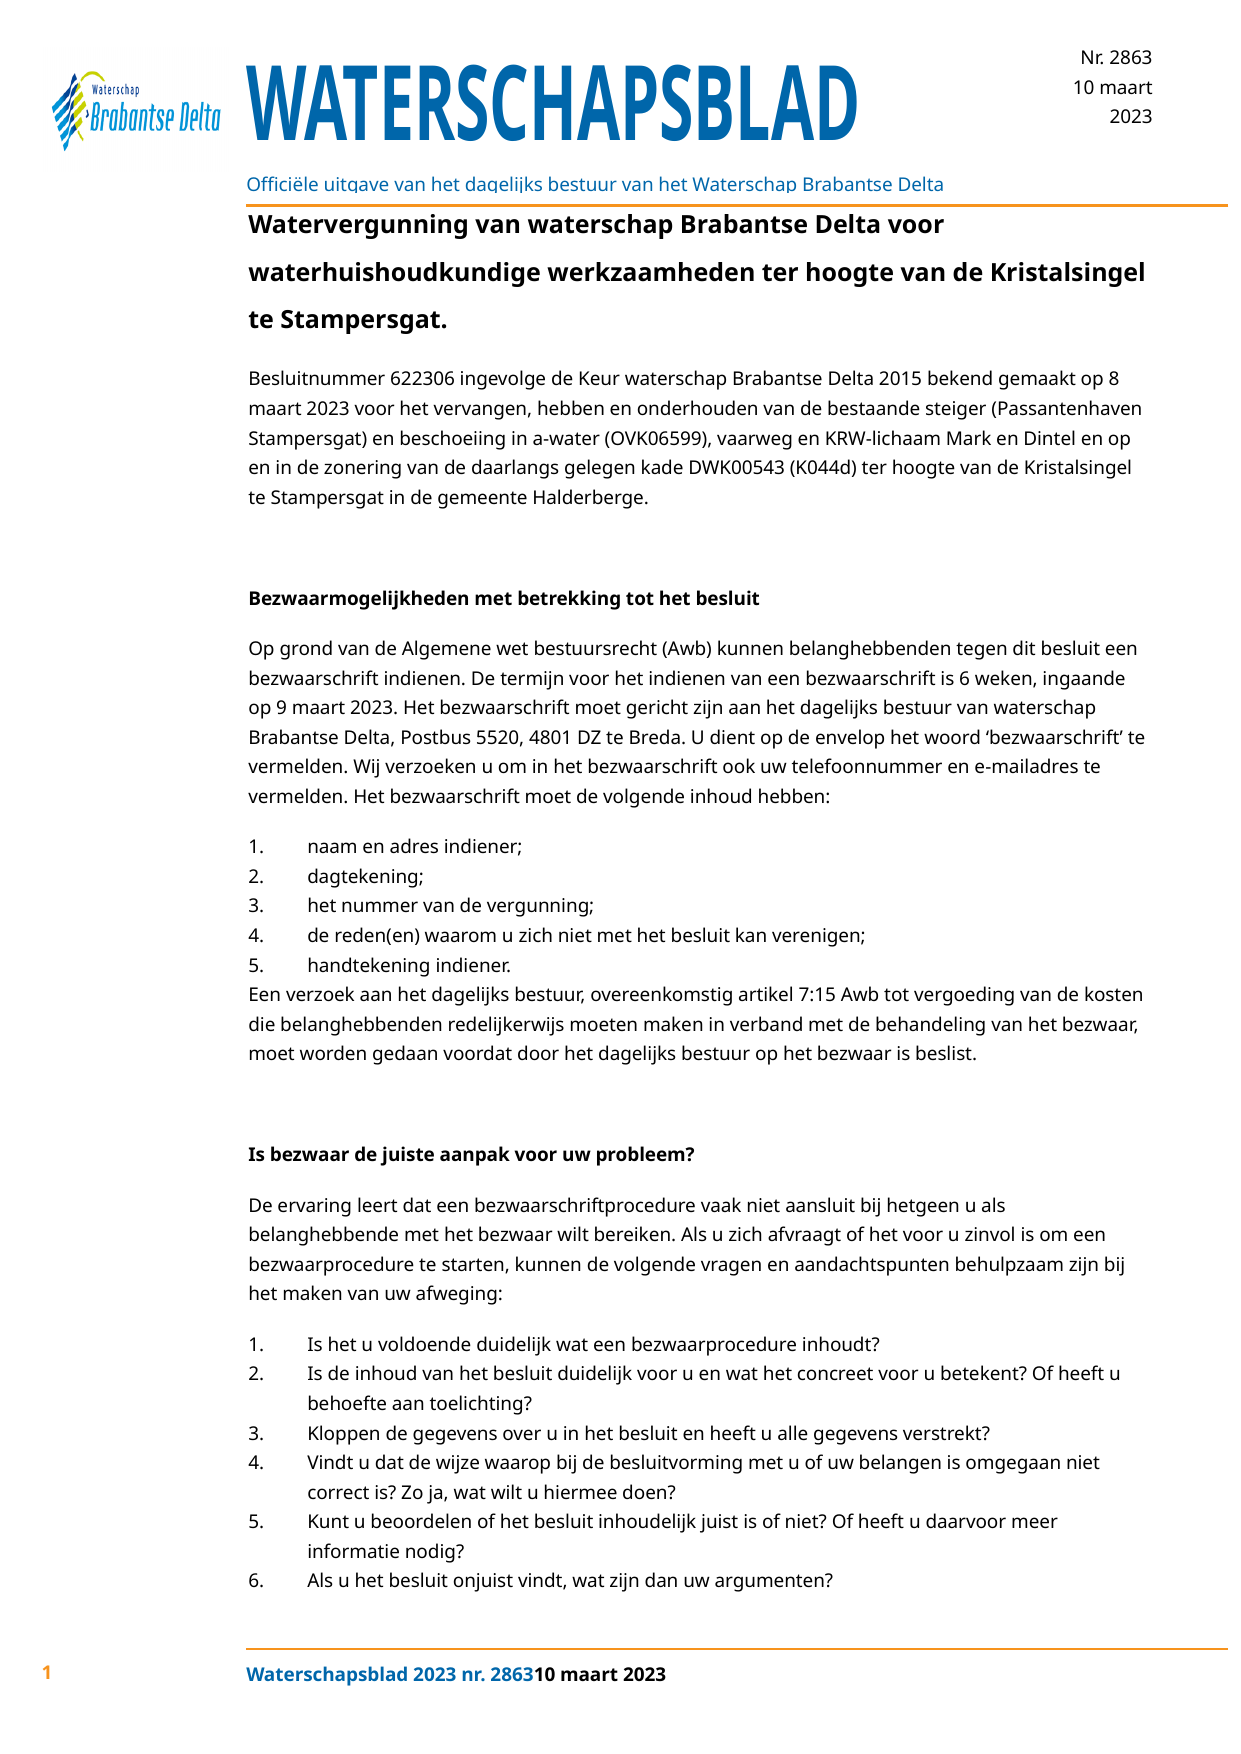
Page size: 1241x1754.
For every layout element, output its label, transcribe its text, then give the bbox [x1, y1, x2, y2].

list het nummer van de vergunning; [248, 893, 1152, 918]
list de reden(en) waarom u zich niet met het besluit kan verenigen; [248, 922, 1152, 948]
list handtekening indiener. [248, 952, 1152, 977]
text Watervergunning van waterschap Brabantse Delta voor waterhuishoudkundige werkzaamheden ter hoogte van de Kristalsingel te Stampersgat. [248, 207, 1152, 336]
list Is het u voldoende duidelijk wat een bezwaarprocedure inhoudt? [248, 1331, 1152, 1357]
list naam en adres indiener; [248, 833, 1152, 859]
list Als u het besluit onjuist vindt, wat zijn dan uw argumenten? [248, 1568, 1152, 1593]
list Vindt u dat de wijze waarop bij de besluitvorming met u of uw belangen is omgegaan niet correct is? Zo ja, wat wilt u hiermee doen? [248, 1449, 1152, 1504]
picture [41, 47, 231, 172]
text Op grond van de Algemene wet bestuursrecht (Awb) kunnen belanghebbenden tegen dit besluit een bezwaarschrift indienen. De termijn voor het indienen van een bezwaarschrift is 6 weken, ingaande op 9 maart 2023. Het bezwaarschrift moet gericht zijn aan het dagelijks bestuur van waterschap Brabantse Delta, Postbus 5520, 4801 DZ te Breda. U dient op de envelop het woord ‘bezwaarschrift’ te vermelden. Wij verzoeken u om in het bezwaarschrift ook uw telefoonnummer en e‑mailadres te vermelden. Het bezwaarschrift moet de volgende inhoud hebben: [248, 635, 1152, 809]
text Een verzoek aan het dagelijks bestuur, overeenkomstig artikel 7:15 Awb tot vergoeding van de kosten die belanghebbenden redelijkerwijs moeten maken in verband met de behandeling van het bezwaar, moet worden gedaan voordat door het dagelijks bestuur op het bezwaar is beslist. [248, 981, 1152, 1066]
text Besluitnummer 622306 ingevolge de Keur waterschap Brabantse Delta 2015 bekend gemaakt op 8 maart 2023 voor het vervangen, hebben en onderhouden van de bestaande steiger (Passantenhaven Stampersgat) en beschoeiing in a-water (OVK06599), vaarweg en KRW-lichaam Mark en Dintel en op en in de zonering van de daarlangs gelegen kade DWK00543 (K044d) ter hoogte van de Kristalsingel te Stampersgat in de gemeente Halderberge. [248, 366, 1152, 509]
list dagtekening; [248, 863, 1152, 889]
list Kloppen de gegevens over u in het besluit en heeft u alle gegevens verstrekt? [248, 1420, 1152, 1445]
list Kunt u beoordelen of het besluit inhoudelijk juist is of niet? Of heeft u daarvoor meer informatie nodig? [248, 1508, 1152, 1564]
text De ervaring leert dat een bezwaarschriftprocedure vaak niet aansluit bij hetgeen u als belanghebbende met het bezwaar wilt bereiken. Als u zich afvraagt of het voor u zinvol is om een bezwaarprocedure te starten, kunnen de volgende vragen en aandachtspunten behulpzaam zijn bij het maken van uw afweging: [248, 1192, 1152, 1306]
text Bezwaarmogelijkheden met betrekking tot het besluit [248, 585, 1152, 610]
list Is de inhoud van het besluit duidelijk voor u en wat het concreet voor u betekent? Of heeft u behoefte aan toelichting? [248, 1361, 1152, 1416]
text Is bezwaar de juiste aanpak voor uw probleem? [248, 1141, 1152, 1167]
